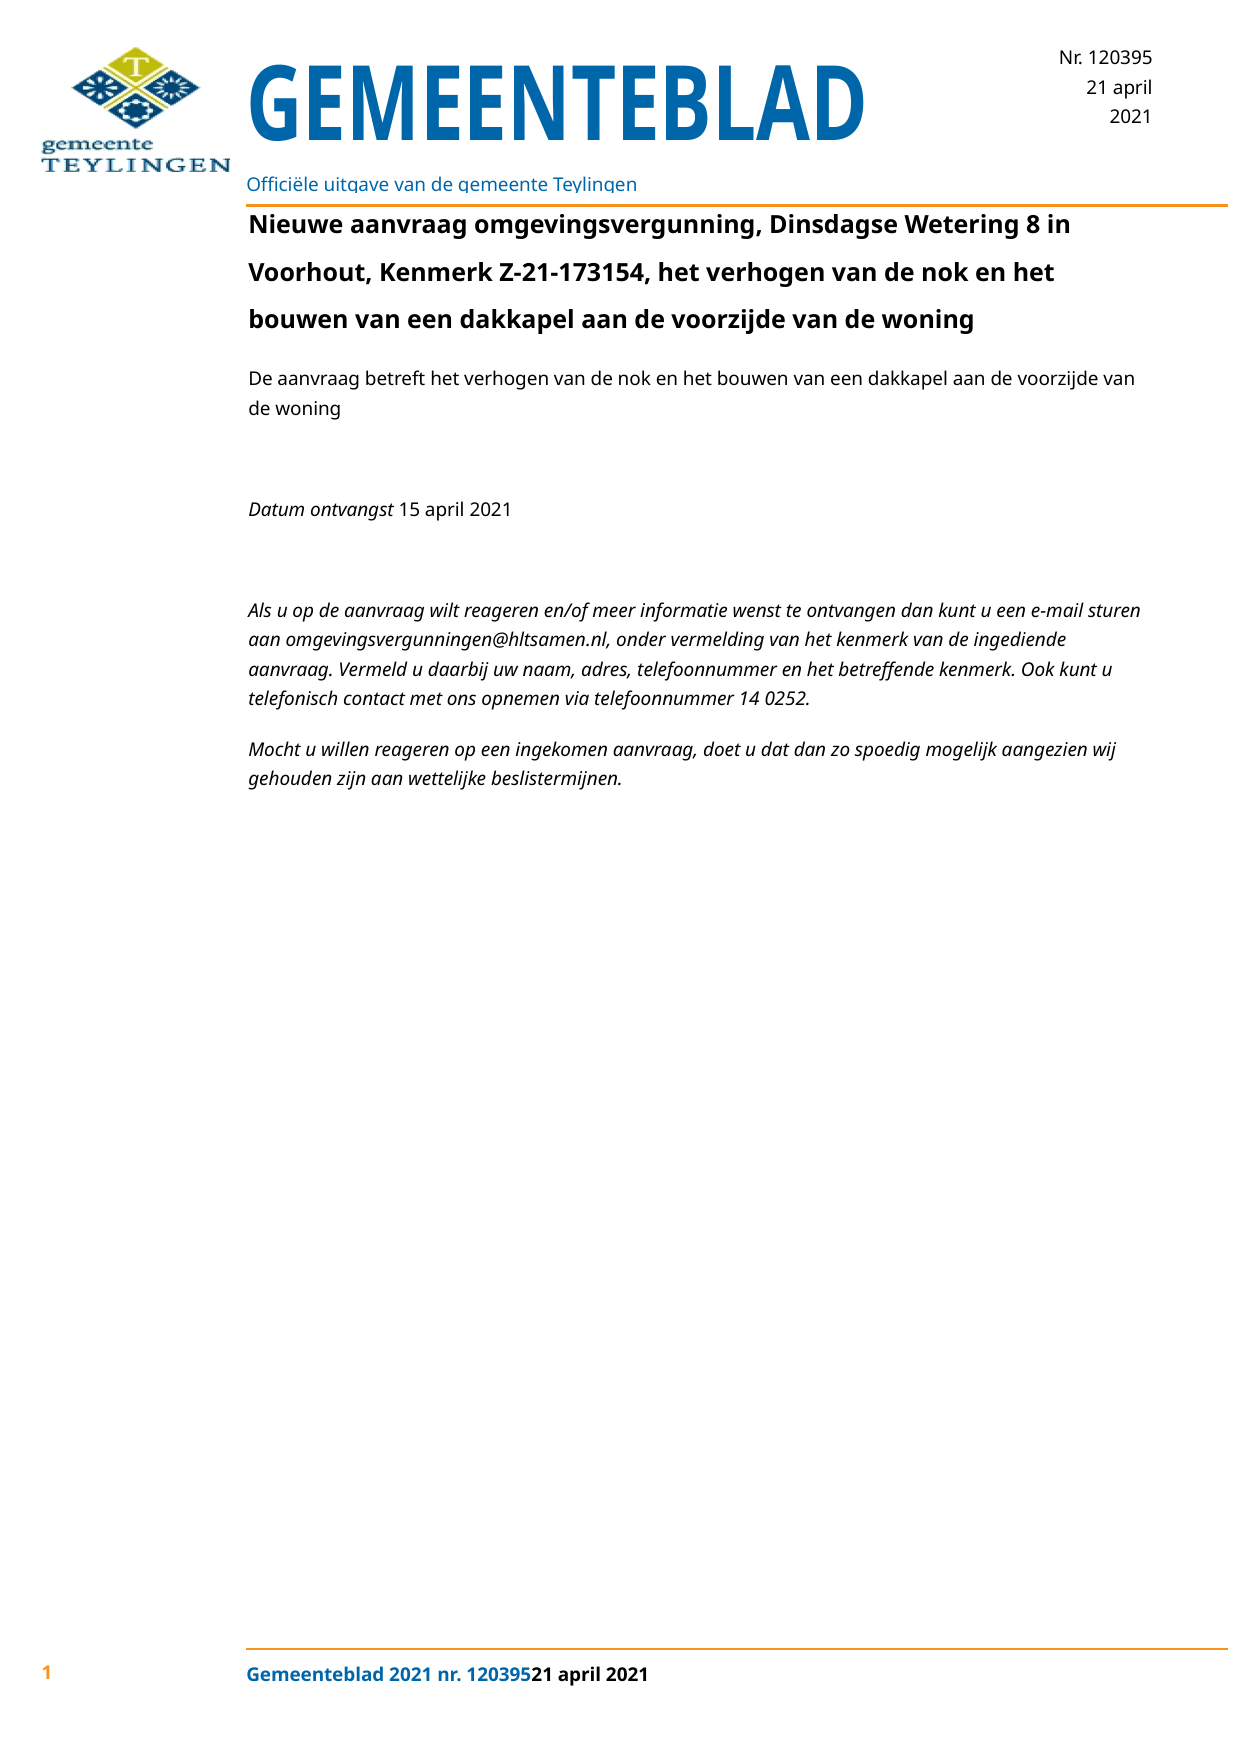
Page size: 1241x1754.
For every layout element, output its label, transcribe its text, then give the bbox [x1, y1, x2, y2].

text Nieuwe aanvraag omgevingsvergunning, Dinsdagse Wetering 8 in Voorhout, Kenmerk Z-21-173154, het verhogen van de nok en het bouwen van een dakkapel aan de voorzijde van de woning [248, 207, 1152, 336]
picture [41, 47, 231, 172]
text Mocht u willen reageren op een ingekomen aanvraag, doet u dat dan zo spoedig mogelijk aangezien wij gehouden zijn aan wettelijke beslistermijnen. [248, 736, 1152, 791]
text Als u op de aanvraag wilt reageren en/of meer informatie wenst te ontvangen dan kunt u een e-mail sturen aan omgevingsvergunningen@hltsamen.nl, onder vermelding van het kenmerk van de ingediende aanvraag. Vermeld u daarbij uw naam, adres, telefoonnummer en het betreffende kenmerk. Ook kunt u telefonisch contact met ons opnemen via telefoonnummer 14 0252. [248, 597, 1152, 711]
text De aanvraag betreft het verhogen van de nok en het bouwen van een dakkapel aan de voorzijde van de woning [248, 366, 1152, 421]
text Datum ontvangst 15 april 2021 [248, 496, 1152, 522]
